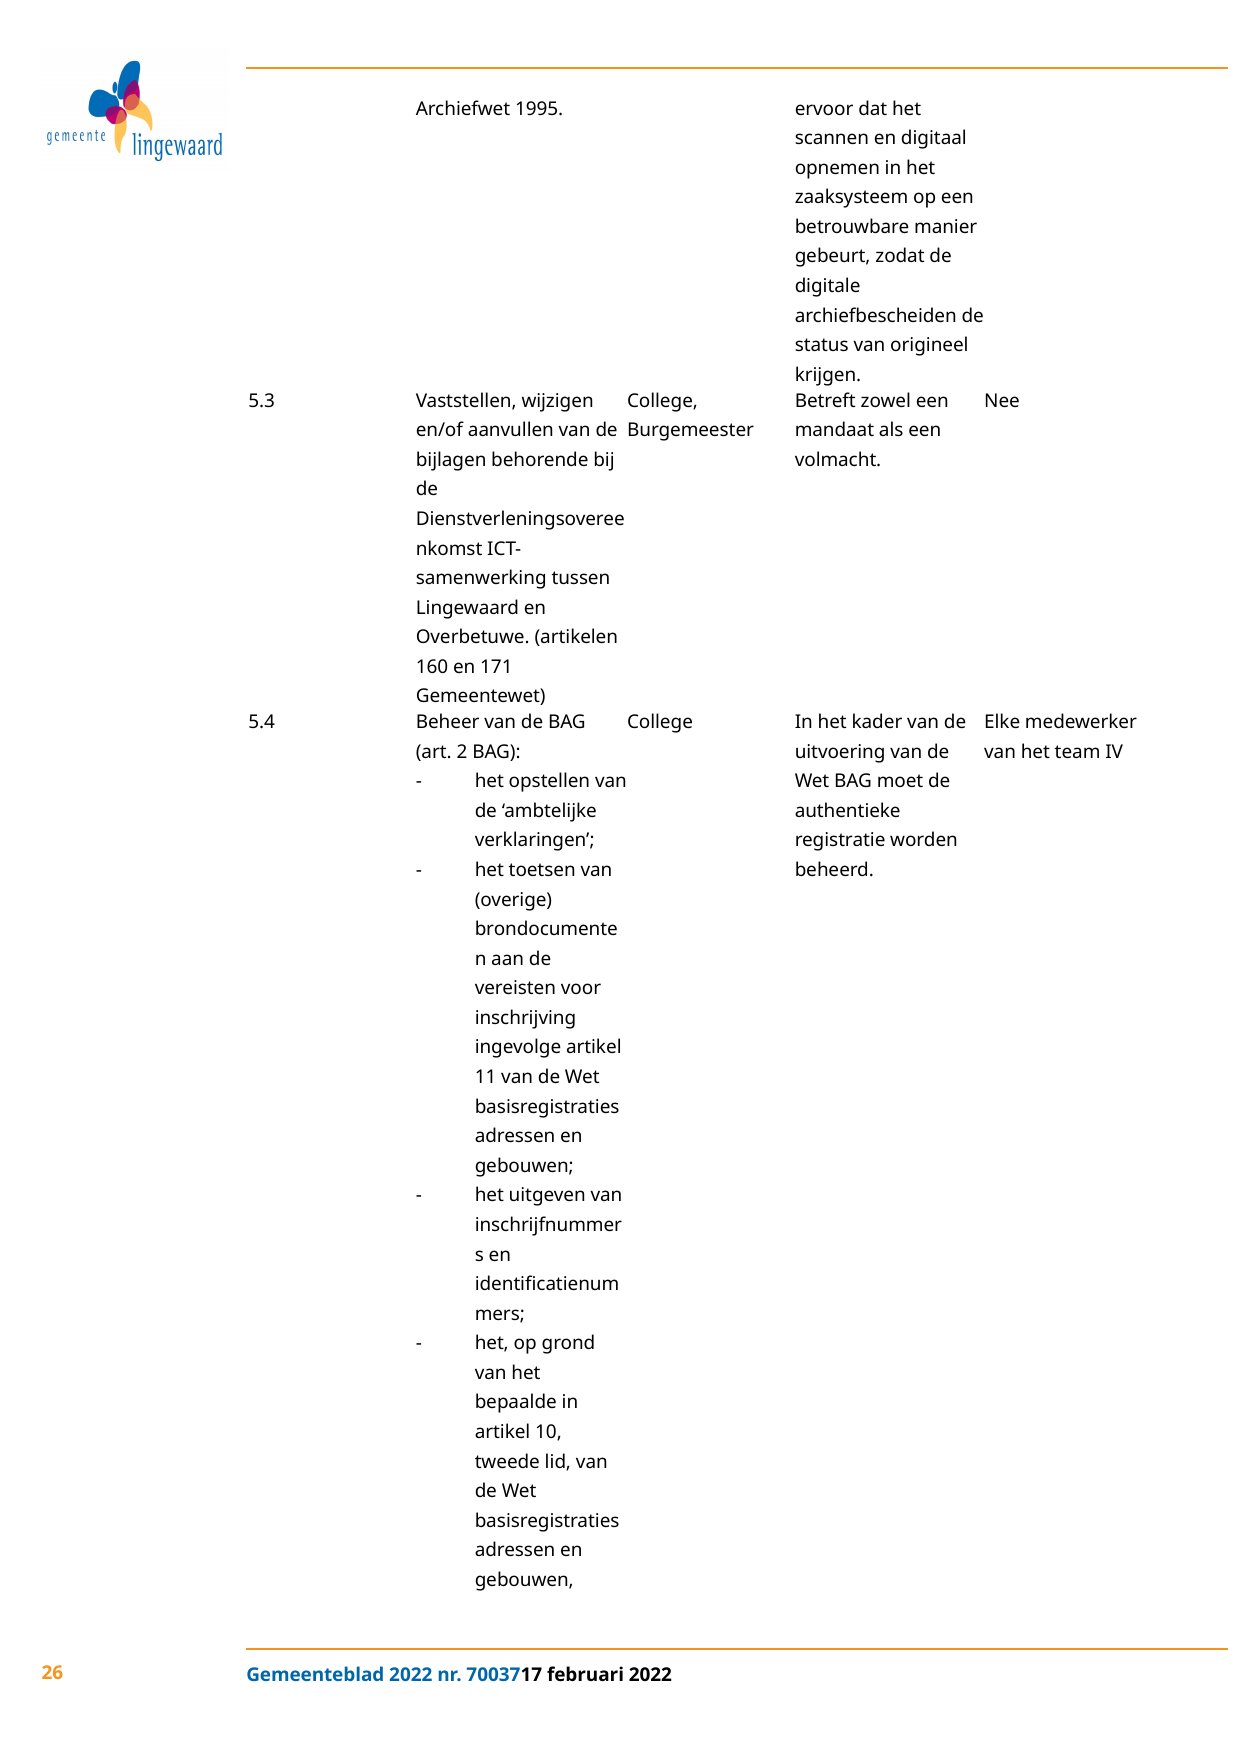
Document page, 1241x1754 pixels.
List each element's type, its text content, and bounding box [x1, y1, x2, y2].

table_cell In het kader van de uitvoering van de Wet BAG moet de authentieke registratie worden beheerd. [795, 708, 984, 1592]
table_cell 5.3 [248, 387, 416, 708]
table_cell 5.4 [248, 708, 416, 1592]
table_cell College, Burgemeester [627, 387, 794, 708]
table_cell [984, 95, 1152, 387]
table_cell College [627, 708, 794, 1592]
table_cell Elke medewerker van het team IV [984, 708, 1152, 1592]
table_cell Vaststellen, wijzigen en/of aanvullen van de bijlagen behorende bij de Dienstverleningsovereenkomst ICT-samenwerking tussen Lingewaard en Overbetuwe. (artikelen 160 en 171 Gemeentewet) [416, 387, 627, 708]
table_cell ervoor dat het scannen en digitaal opnemen in het zaaksysteem op een betrouwbare manier gebeurt, zodat de digitale archiefbescheiden de status van origineel krijgen. [795, 95, 984, 387]
table_cell [248, 95, 416, 387]
table_cell Betreft zowel een mandaat als een volmacht. [795, 387, 984, 708]
table_cell [627, 95, 794, 387]
picture [41, 47, 231, 172]
table_cell Archiefwet 1995. [416, 95, 627, 387]
table_cell Beheer van de BAG (art. 2 BAG): het opstellen van de ‘ambtelijke verklaringen’; het toetsen van (overige) brondocumenten aan de vereisten voor inschrijving ingevolge artikel 11 van de Wet basisregistraties adressen en gebouwen; het uitgeven van inschrijfnummers en identificatienummers; het, op grond van het bepaalde in artikel 10, tweede lid, van de Wet basisregistraties adressen en gebouwen, [416, 708, 627, 1592]
table_cell Nee [984, 387, 1152, 708]
